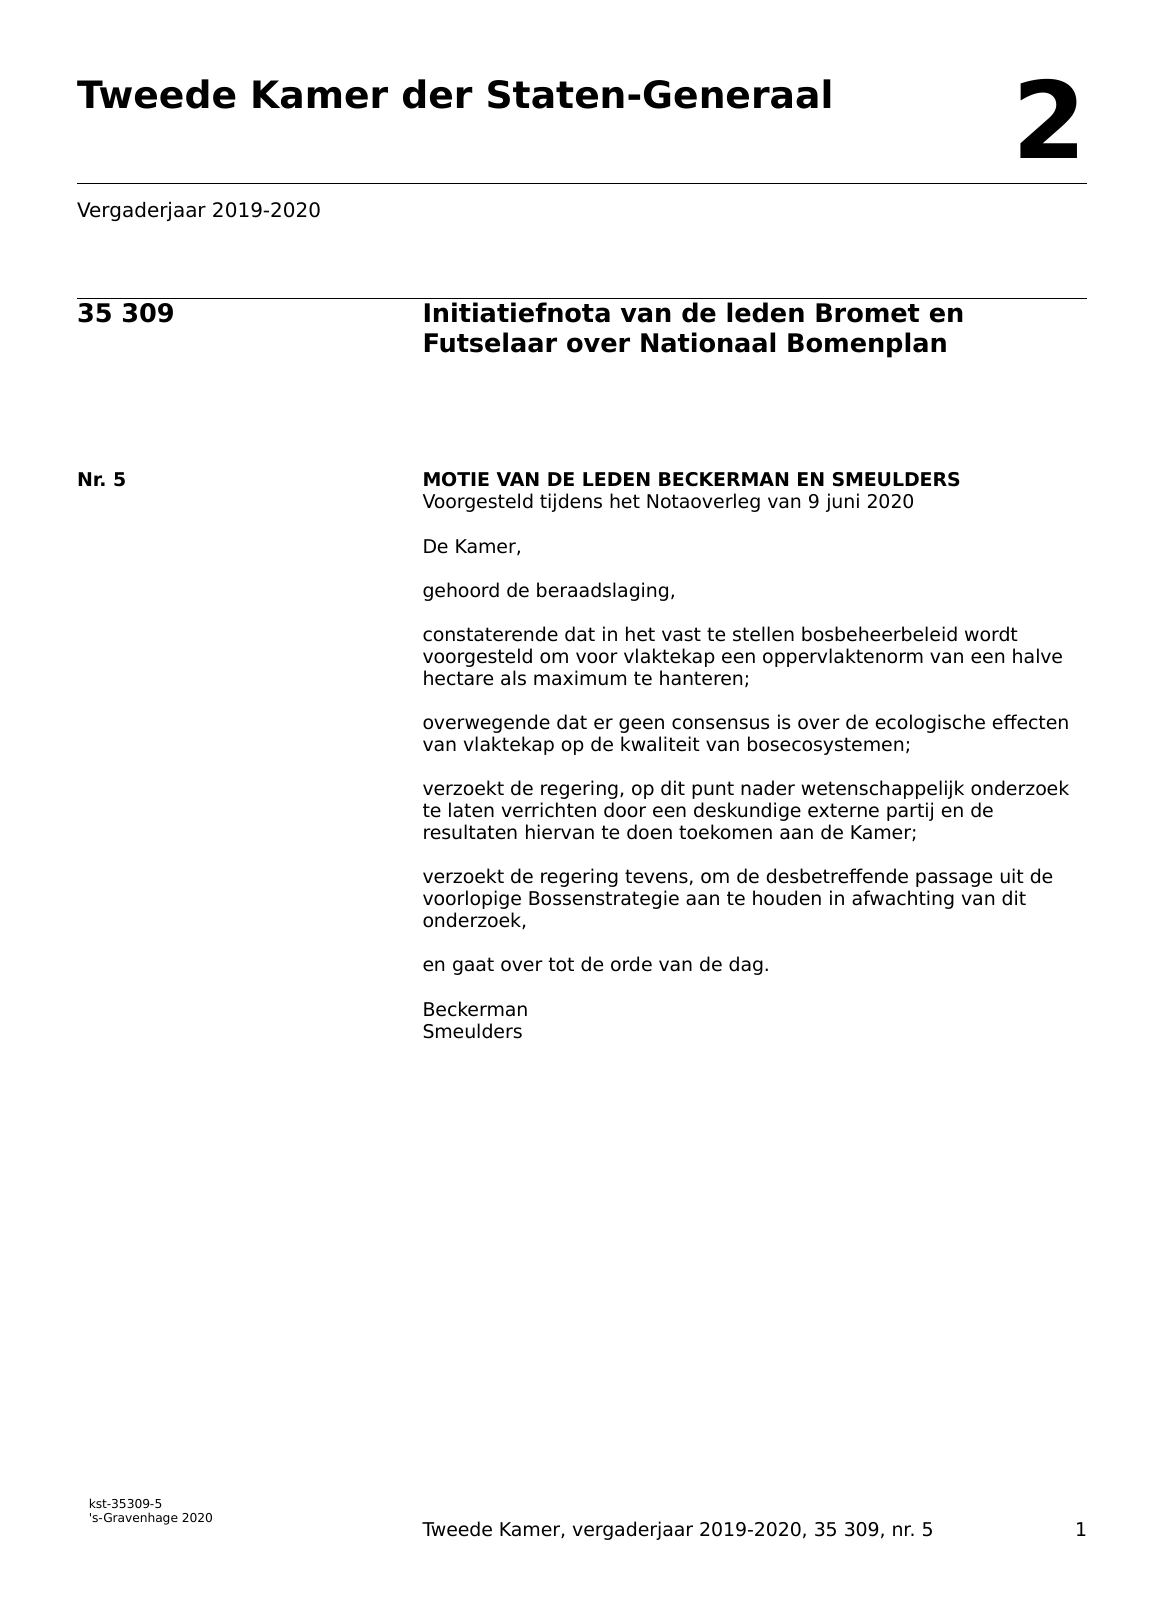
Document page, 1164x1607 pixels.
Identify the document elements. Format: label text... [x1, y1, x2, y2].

text en gaat over tot de orde van de dag. [422, 954, 1087, 976]
text Beckerman [422, 998, 1087, 1021]
text kst-35309-5 [88, 1497, 323, 1511]
text verzoekt de regering, op dit punt nader wetenschappelijk onderzoek te laten verrichten door een deskundige externe partij en de resultaten hiervan te doen toekomen aan de Kamer; [422, 778, 1087, 844]
subtitle 35 309 Initiatiefnota van de leden Bromet en Futselaar over Nationaal Bomenplan [77, 299, 1087, 358]
table_cell Vergaderjaar 2019-2020 [77, 184, 1087, 298]
text verzoekt de regering tevens, om de desbetreffende passage uit de voorlopige Bossenstrategie aan te houden in afwachting van dit onderzoek, [422, 866, 1087, 932]
subtitle Nr. 5 MOTIE VAN DE LEDEN BECKERMAN EN SMEULDERS [77, 469, 1087, 491]
text gehoord de beraadslaging, [422, 580, 1087, 602]
text overwegende dat er geen consensus is over de ecologische effecten van vlaktekap op de kwaliteit van bosecosystemen; [422, 712, 1087, 756]
text Voorgesteld tijdens het Notaoverleg van 9 juni 2020 [422, 491, 1087, 513]
text 's-Gravenhage 2020 [88, 1511, 323, 1525]
text De Kamer, [422, 536, 1087, 557]
table_header 2 [886, 59, 1087, 183]
table_header Tweede Kamer der Staten-Generaal [77, 59, 886, 183]
text Smeulders [422, 1021, 1087, 1042]
text constaterende dat in het vast te stellen bosbeheerbeleid wordt voorgesteld om voor vlaktekap een oppervlaktenorm van een halve hectare als maximum te hanteren; [422, 624, 1087, 690]
